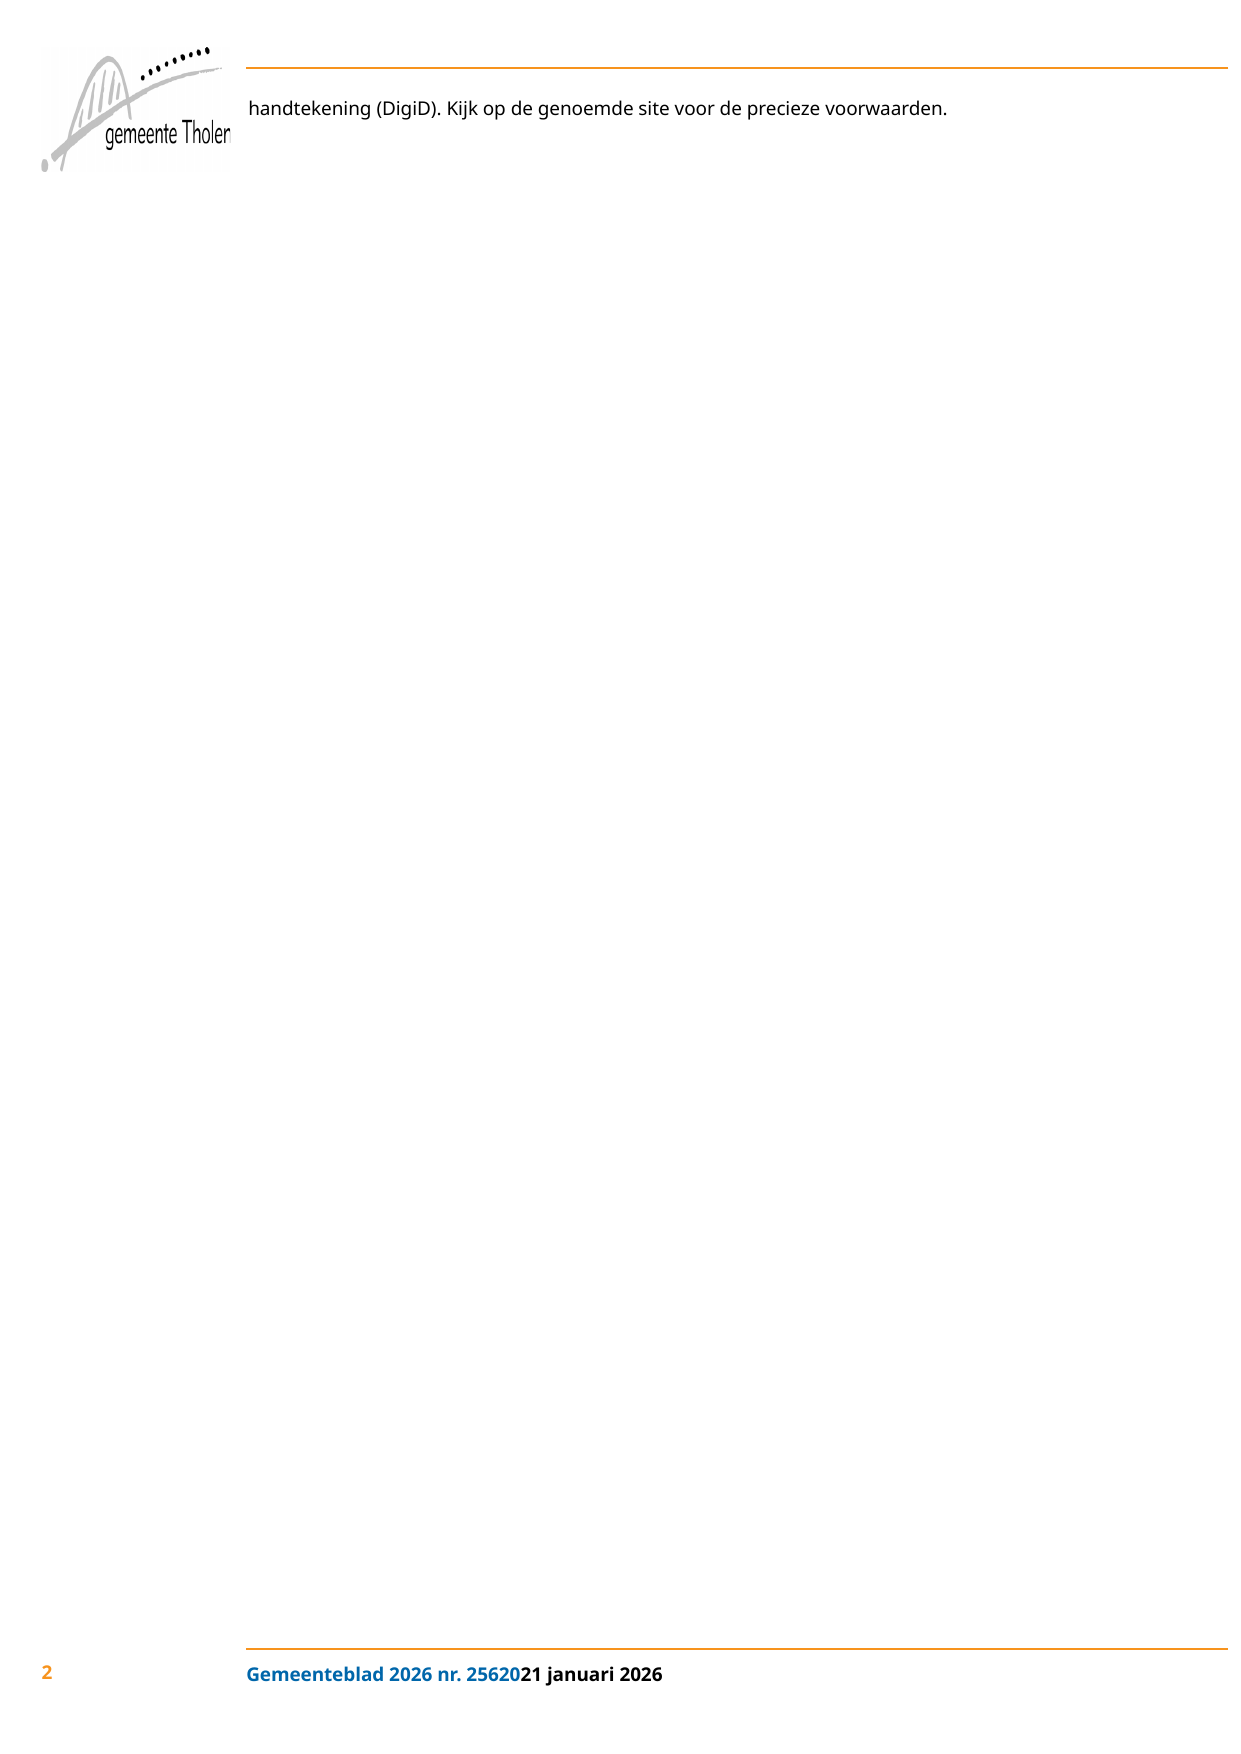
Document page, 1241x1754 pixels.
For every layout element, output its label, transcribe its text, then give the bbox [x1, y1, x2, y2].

picture [41, 47, 231, 172]
text handtekening (DigiD). Kijk op de genoemde site voor de precieze voorwaarden. [248, 95, 1152, 121]
